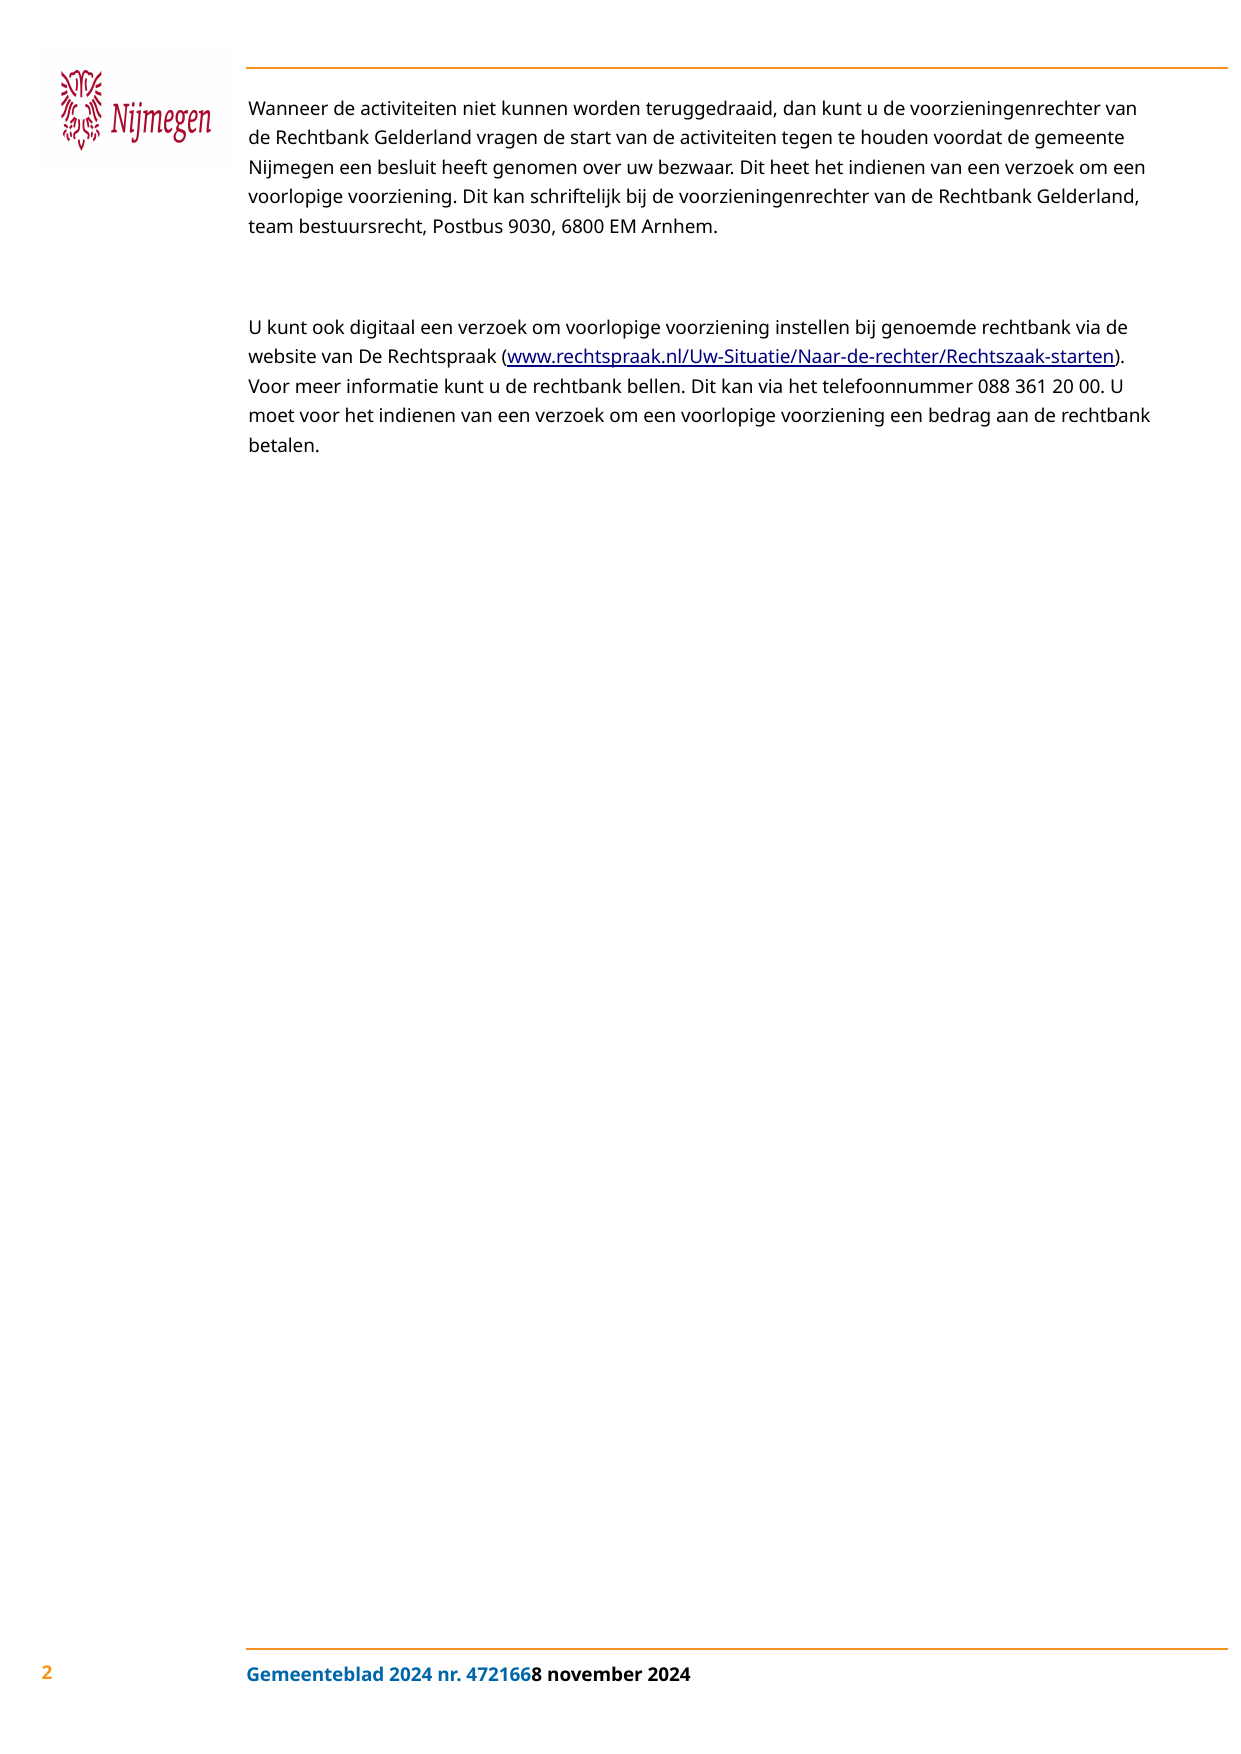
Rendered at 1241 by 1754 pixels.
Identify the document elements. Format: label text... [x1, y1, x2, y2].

text U kunt ook digitaal een verzoek om voorlopige voorziening instellen bij genoemde rechtbank via de website van De Rechtspraak (www.rechtspraak.nl/Uw-Situatie/Naar-de-rechter/Rechtszaak-starten). Voor meer informatie kunt u de rechtbank bellen. Dit kan via het telefoonnummer 088 361 20 00. U moet voor het indienen van een verzoek om een voorlopige voorziening een bedrag aan de rechtbank betalen. [248, 314, 1152, 458]
text Wanneer de activiteiten niet kunnen worden teruggedraaid, dan kunt u de voorzieningenrechter van de Rechtbank Gelderland vragen de start van de activiteiten tegen te houden voordat de gemeente Nijmegen een besluit heeft genomen over uw bezwaar. Dit heet het indienen van een verzoek om een voorlopige voorziening. Dit kan schriftelijk bij de voorzieningenrechter van de Rechtbank Gelderland, team bestuursrecht, Postbus 9030, 6800 EM Arnhem. [248, 95, 1152, 239]
picture [41, 47, 231, 172]
